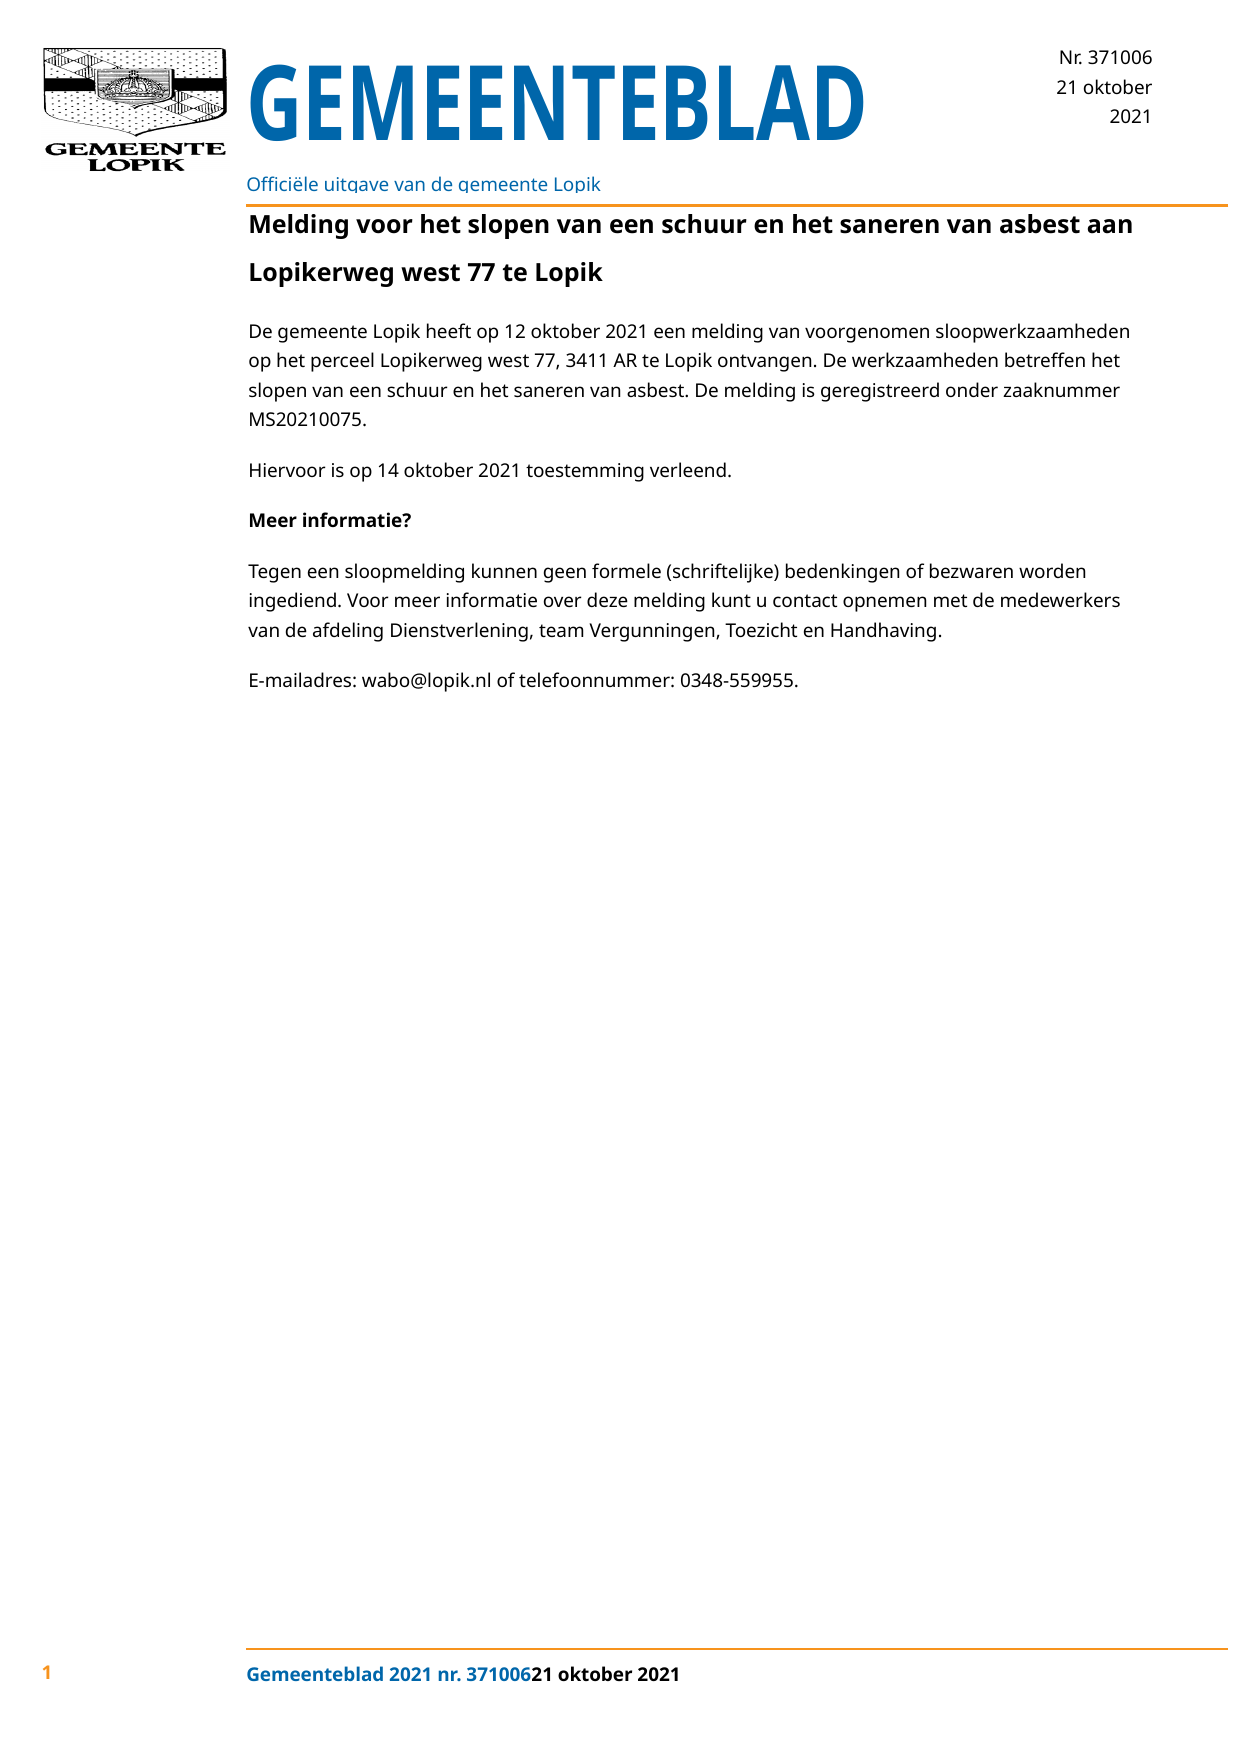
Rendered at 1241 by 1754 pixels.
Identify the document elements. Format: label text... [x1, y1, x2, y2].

text De gemeente Lopik heeft op 12 oktober 2021 een melding van voorgenomen sloopwerkzaamheden op het perceel Lopikerweg west 77, 3411 AR te Lopik ontvangen. De werkzaamheden betreffen het slopen van een schuur en het saneren van asbest. De melding is geregistreerd onder zaaknummer MS20210075. [248, 318, 1152, 432]
text E-mailadres: wabo@lopik.nl of telefoonnummer: 0348-559955. [248, 667, 1152, 693]
picture [41, 47, 231, 172]
text Hiervoor is op 14 oktober 2021 toestemming verleend. [248, 457, 1152, 483]
text Melding voor het slopen van een schuur en het saneren van asbest aan Lopikerweg west 77 te Lopik [248, 207, 1152, 288]
text Meer informatie? [248, 507, 1152, 533]
text Tegen een sloopmelding kunnen geen formele (schriftelijke) bedenkingen of bezwaren worden ingediend. Voor meer informatie over deze melding kunt u contact opnemen met de medewerkers van de afdeling Dienstverlening, team Vergunningen, Toezicht en Handhaving. [248, 558, 1152, 643]
